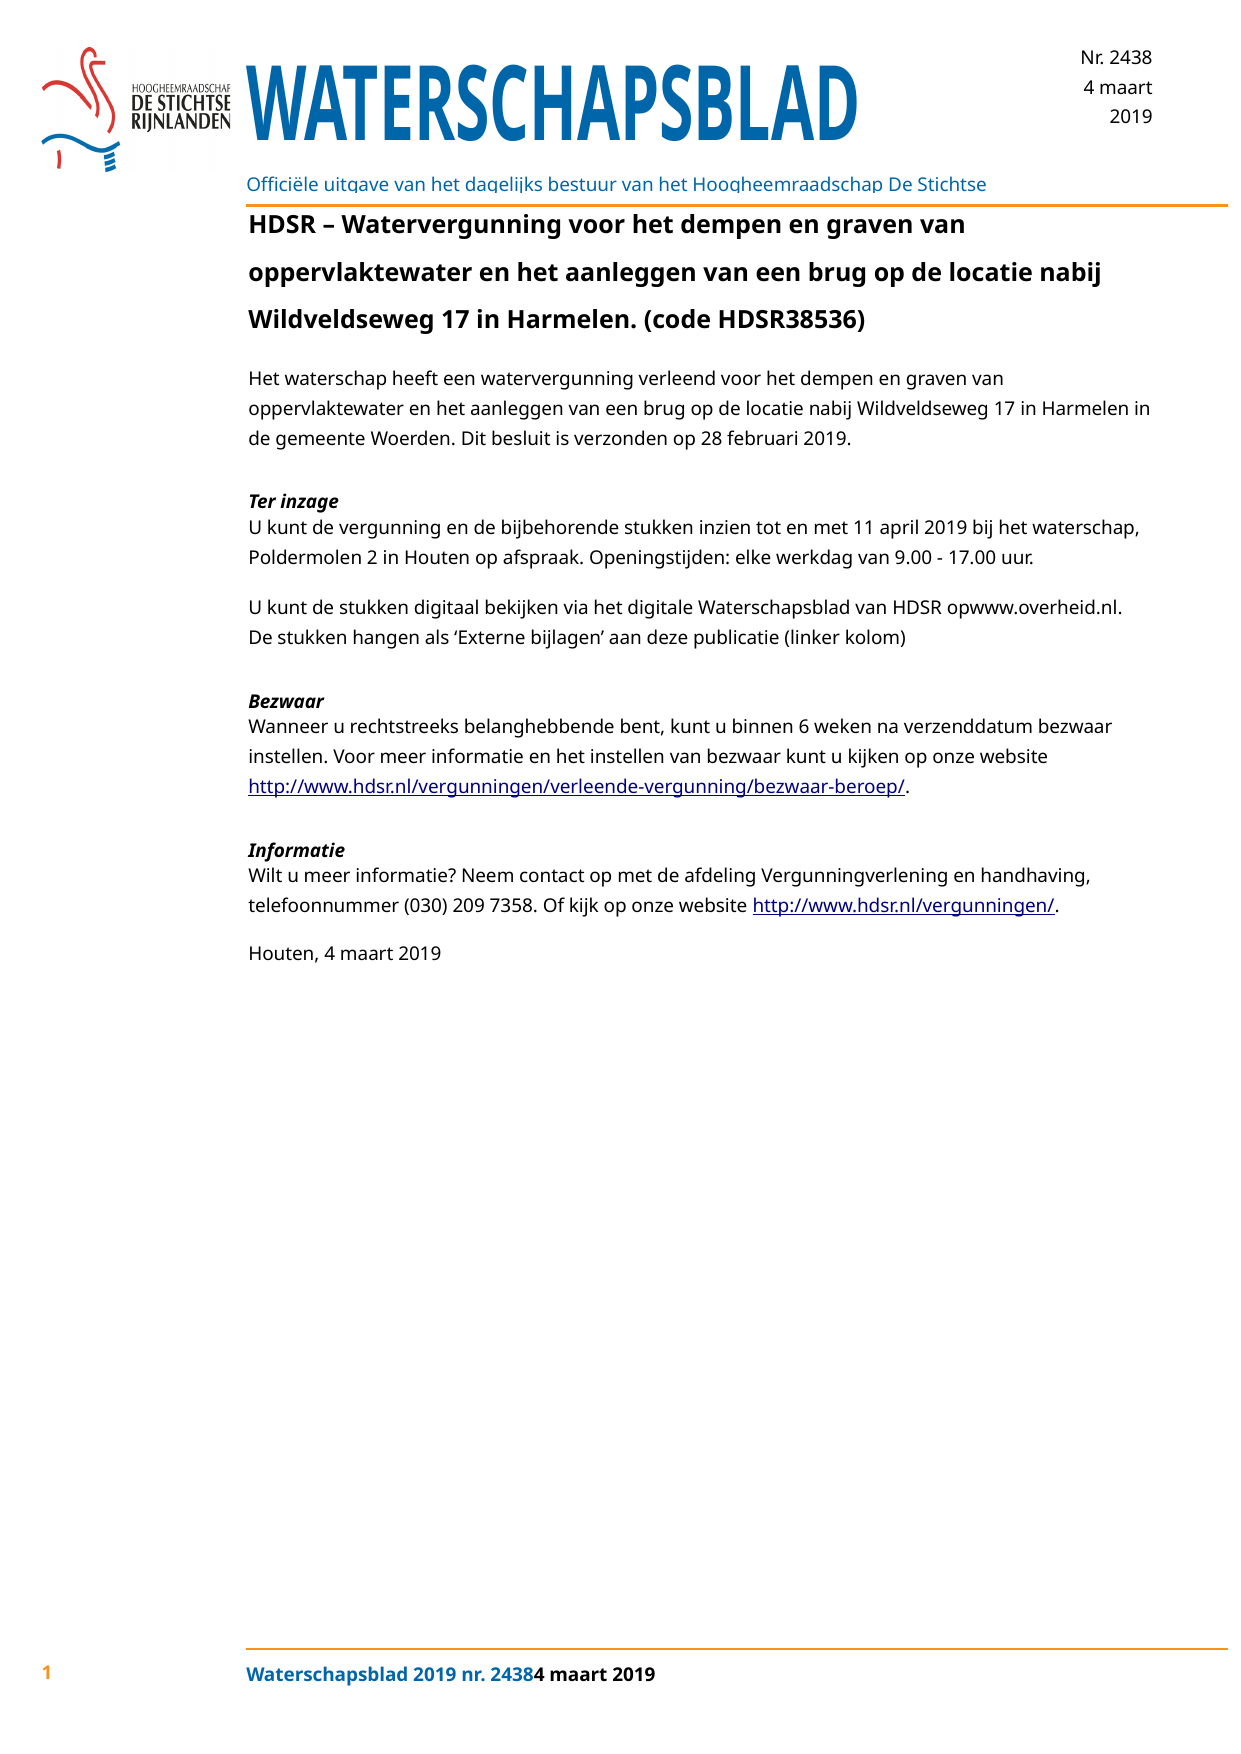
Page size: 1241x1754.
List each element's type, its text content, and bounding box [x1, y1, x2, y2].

text Wilt u meer informatie? Neem contact op met de afdeling Vergunningverlening en handhaving, telefoonnummer (030) 209 7358. Of kijk op onze website http://www.hdsr.nl/vergunningen/. [248, 862, 1152, 918]
text U kunt de vergunning en de bijbehorende stukken inzien tot en met 11 april 2019 bij het waterschap, Poldermolen 2 in Houten op afspraak. Openingstijden: elke werkdag van 9.00 - 17.00 uur. [248, 514, 1152, 570]
text Bezwaar [248, 688, 1152, 714]
text Ter inzage [248, 489, 1152, 514]
text Informatie [248, 837, 1152, 862]
text Houten, 4 maart 2019 [248, 940, 1152, 966]
picture [41, 47, 231, 172]
text U kunt de stukken digitaal bekijken via het digitale Waterschapsblad van HDSR opwww.overheid.nl. De stukken hangen als ‘Externe bijlagen’ aan deze publicatie (linker kolom) [248, 594, 1152, 650]
text HDSR – Watervergunning voor het dempen en graven van oppervlaktewater en het aanleggen van een brug op de locatie nabij Wildveldseweg 17 in Harmelen. (code HDSR38536) [248, 207, 1152, 336]
text Wanneer u rechtstreeks belanghebbende bent, kunt u binnen 6 weken na verzenddatum bezwaar instellen. Voor meer informatie en het instellen van bezwaar kunt u kijken op onze website http://www.hdsr.nl/vergunningen/verleende-vergunning/bezwaar-beroep/. [248, 714, 1152, 798]
text Het waterschap heeft een watervergunning verleend voor het dempen en graven van oppervlaktewater en het aanleggen van een brug op de locatie nabij Wildveldseweg 17 in Harmelen in de gemeente Woerden. Dit besluit is verzonden op 28 februari 2019. [248, 366, 1152, 450]
